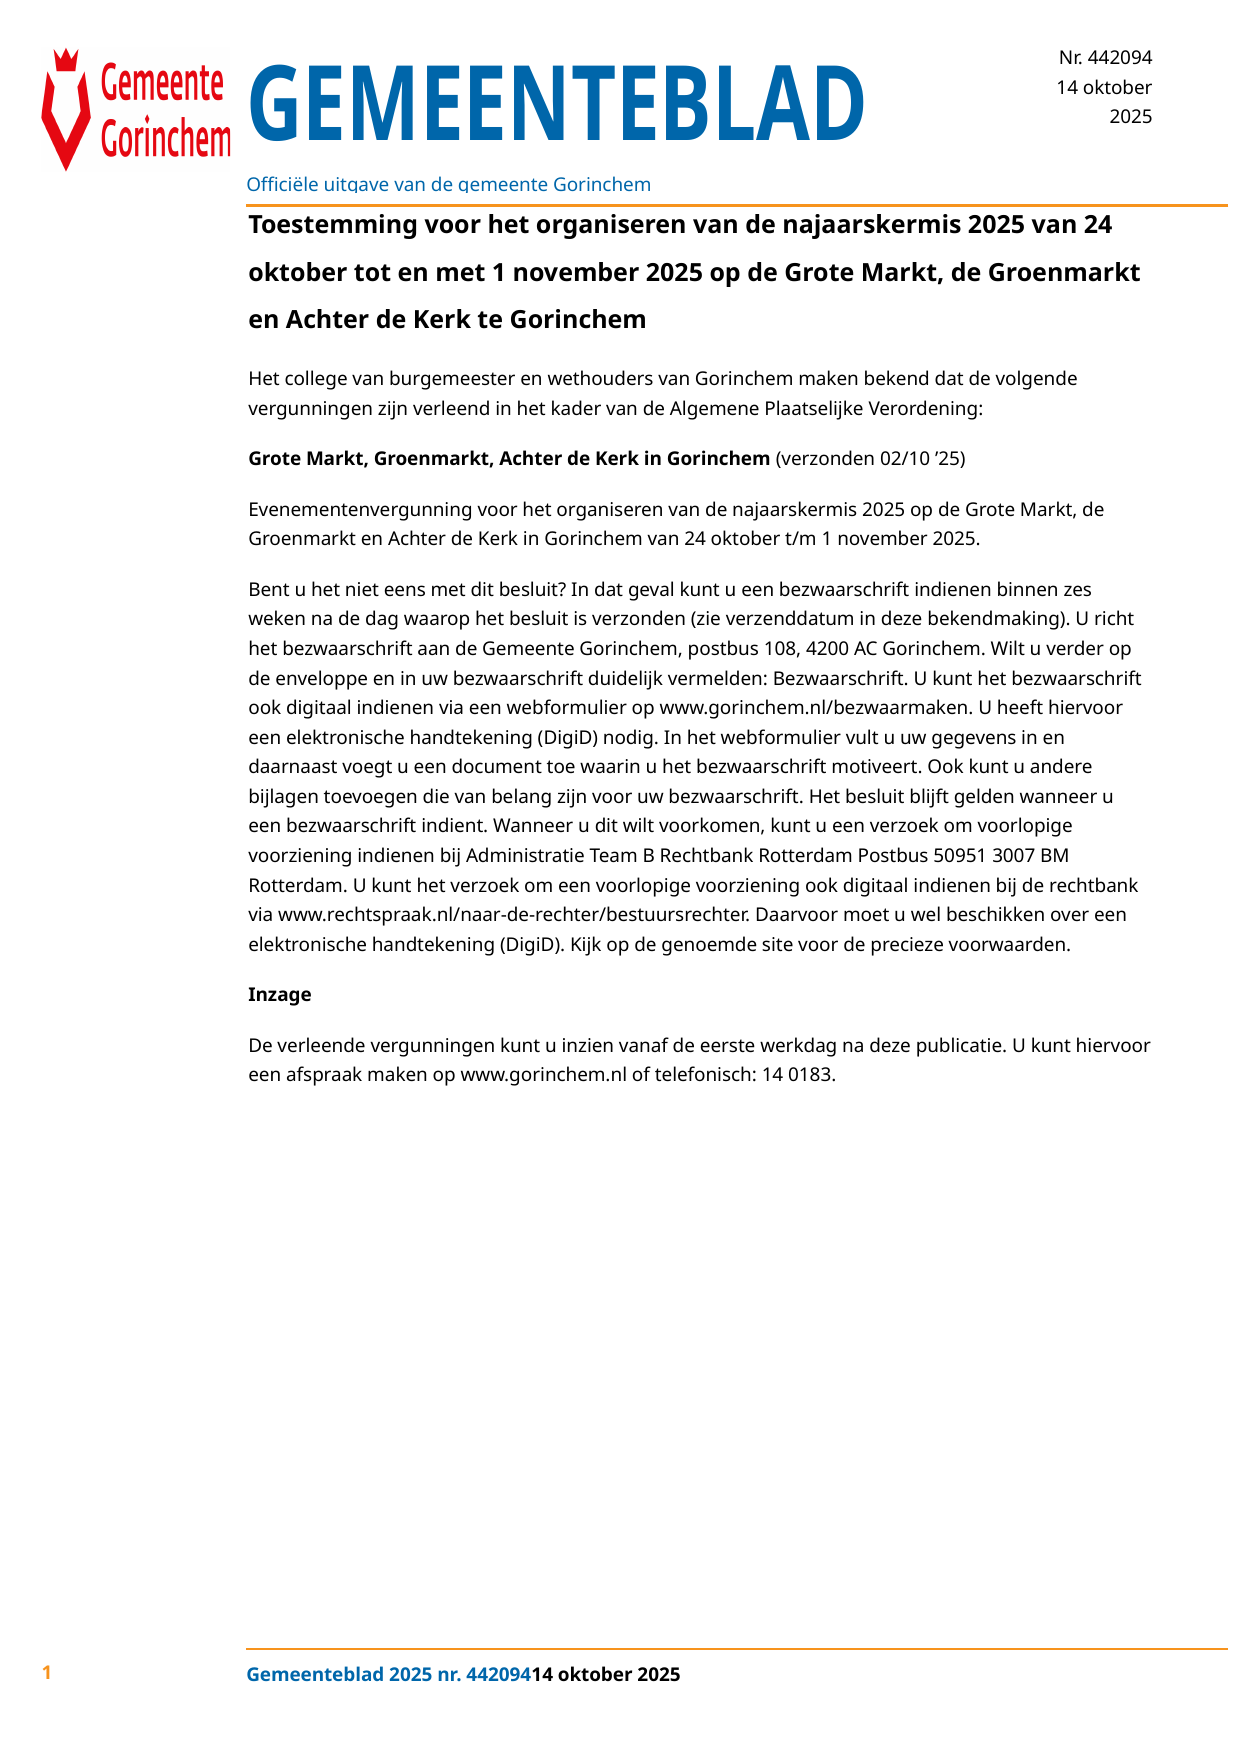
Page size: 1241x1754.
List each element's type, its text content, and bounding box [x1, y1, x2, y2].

text Het college van burgemeester en wethouders van Gorinchem maken bekend dat de volgende vergunningen zijn verleend in het kader van de Algemene Plaatselijke Verordening: [248, 366, 1152, 421]
text De verleende vergunningen kunt u inzien vanaf de eerste werkdag na deze publicatie. U kunt hiervoor een afspraak maken op www.gorinchem.nl of telefonisch: 14 0183. [248, 1032, 1152, 1087]
picture [41, 47, 231, 172]
text Grote Markt, Groenmarkt, Achter de Kerk in Gorinchem (verzonden 02/10 ’25) [248, 446, 1152, 471]
text Toestemming voor het organiseren van de najaarskermis 2025 van 24 oktober tot en met 1 november 2025 op de Grote Markt, de Groenmarkt en Achter de Kerk te Gorinchem [248, 207, 1152, 336]
text Bent u het niet eens met dit besluit? In dat geval kunt u een bezwaarschrift indienen binnen zes weken na de dag waarop het besluit is verzonden (zie verzenddatum in deze bekendmaking). U richt het bezwaarschrift aan de Gemeente Gorinchem, postbus 108, 4200 AC Gorinchem. Wilt u verder op de enveloppe en in uw bezwaarschrift duidelijk vermelden: Bezwaarschrift. U kunt het bezwaarschrift ook digitaal indienen via een webformulier op www.gorinchem.nl/bezwaarmaken. U heeft hiervoor een elektronische handtekening (DigiD) nodig. In het webformulier vult u uw gegevens in en daarnaast voegt u een document toe waarin u het bezwaarschrift motiveert. Ook kunt u andere bijlagen toevoegen die van belang zijn voor uw bezwaarschrift. Het besluit blijft gelden wanneer u een bezwaarschrift indient. Wanneer u dit wilt voorkomen, kunt u een verzoek om voorlopige voorziening indienen bij Administratie Team B Rechtbank Rotterdam Postbus 50951 3007 BM Rotterdam. U kunt het verzoek om een voorlopige voorziening ook digitaal indienen bij de rechtbank via www.rechtspraak.nl/naar-de-rechter/bestuursrechter. Daarvoor moet u wel beschikken over een elektronische handtekening (DigiD). Kijk op de genoemde site voor de precieze voorwaarden. [248, 576, 1152, 957]
text Evenementenvergunning voor het organiseren van de najaarskermis 2025 op de Grote Markt, de Groenmarkt en Achter de Kerk in Gorinchem van 24 oktober t/m 1 november 2025. [248, 496, 1152, 551]
text Inzage [248, 981, 1152, 1007]
